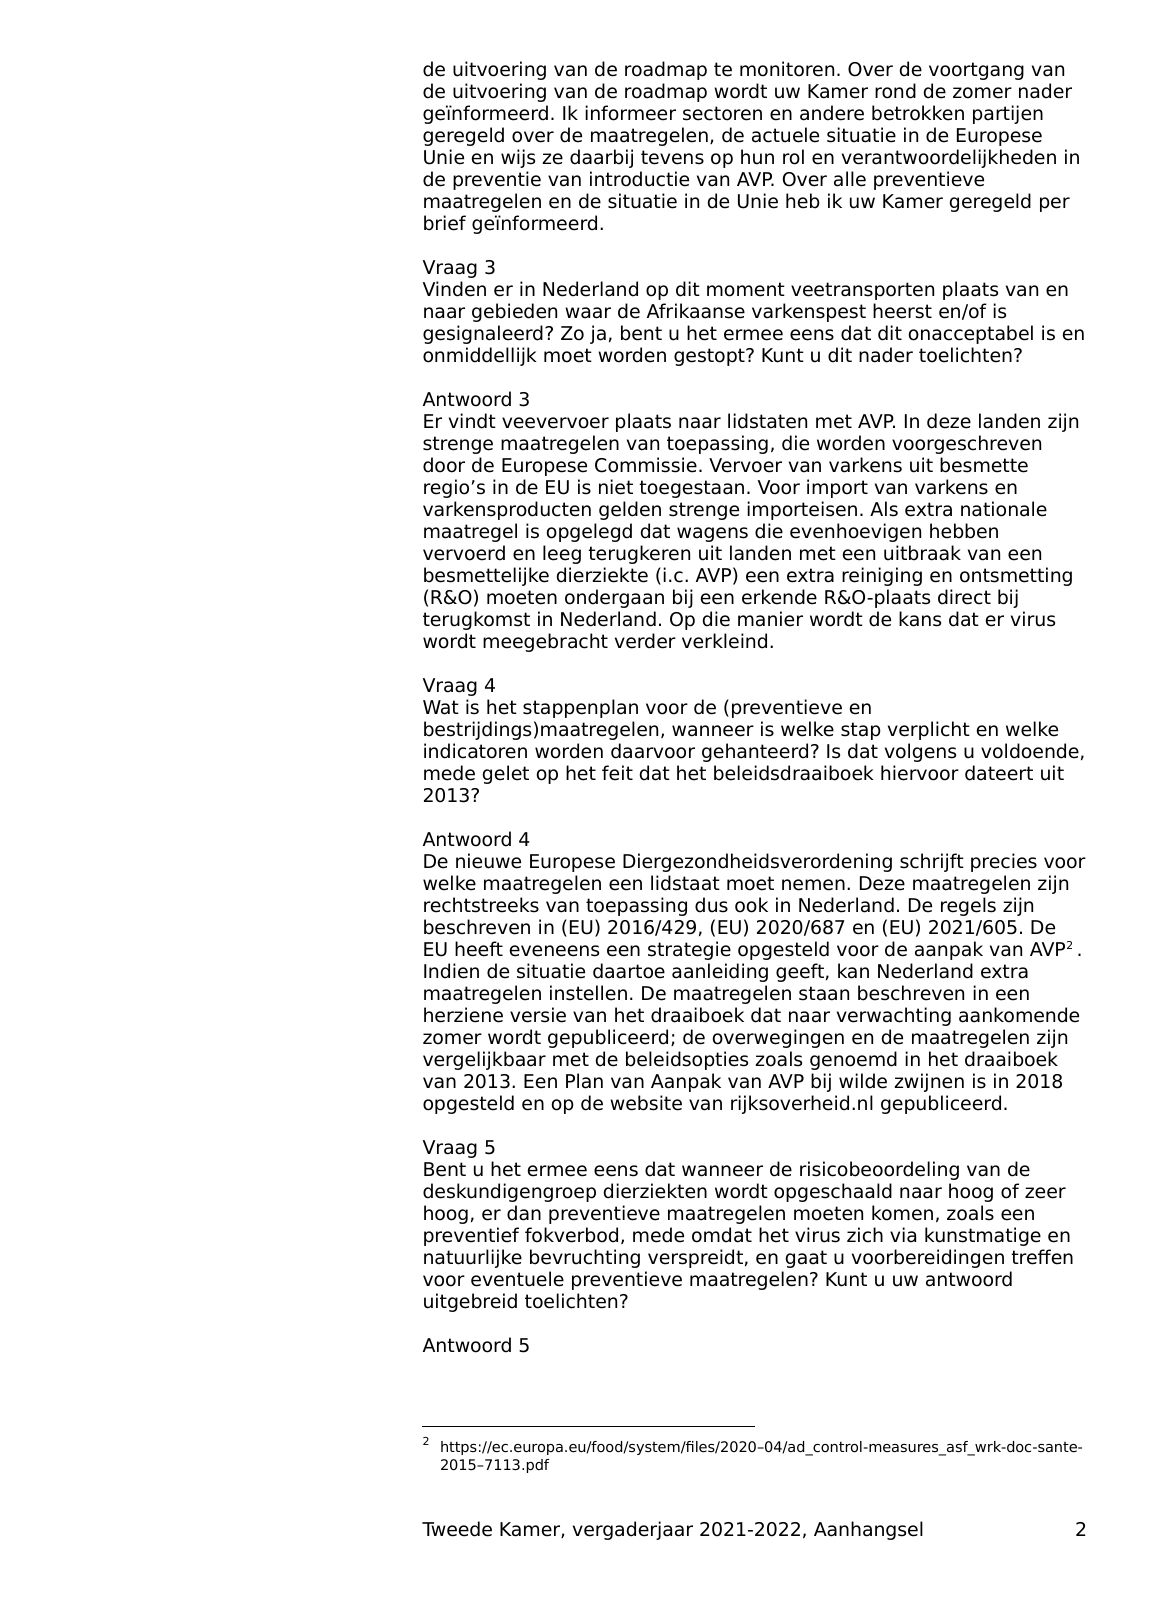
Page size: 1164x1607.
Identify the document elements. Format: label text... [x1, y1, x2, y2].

text De nieuwe Europese Diergezondheidsverordening schrijft precies voor welke maatregelen een lidstaat moet nemen. Deze maatregelen zijn rechtstreeks van toepassing dus ook in Nederland. De regels zijn beschreven in (EU) 2016/429, (EU) 2020/687 en (EU) 2021/605. De EU heeft eveneens een strategie opgesteld voor de aanpak van AVP. [422, 851, 1087, 961]
text https://ec.europa.eu/food/system/files/2020–04/ad_control-measures_asf_wrk-doc-sante-2015–7113.pdf [422, 1435, 1087, 1474]
text Vraag 5 [422, 1137, 1087, 1159]
text Antwoord 5 [422, 1335, 1087, 1357]
text Vinden er in Nederland op dit moment veetransporten plaats van en naar gebieden waar de Afrikaanse varkenspest heerst en/of is gesignaleerd? Zo ja, bent u het ermee eens dat dit onacceptabel is en onmiddellijk moet worden gestopt? Kunt u dit nader toelichten? [422, 279, 1087, 367]
text Antwoord 3 [422, 389, 1087, 411]
text Wat is het stappenplan voor de (preventieve en bestrijdings)maatregelen, wanneer is welke stap verplicht en welke indicatoren worden daarvoor gehanteerd? Is dat volgens u voldoende, mede gelet op het feit dat het beleidsdraaiboek hiervoor dateert uit 2013? [422, 697, 1087, 807]
text Antwoord 4 [422, 829, 1087, 851]
text de uitvoering van de roadmap te monitoren. Over de voortgang van de uitvoering van de roadmap wordt uw Kamer rond de zomer nader geïnformeerd. Ik informeer sectoren en andere betrokken partijen geregeld over de maatregelen, de actuele situatie in de Europese Unie en wijs ze daarbij tevens op hun rol en verantwoordelijkheden in de preventie van introductie van AVP. Over alle preventieve maatregelen en de situatie in de Unie heb ik uw Kamer geregeld per brief geïnformeerd. [422, 59, 1087, 235]
text Vraag 4 [422, 675, 1087, 697]
text Bent u het ermee eens dat wanneer de risicobeoordeling van de deskundigengroep dierziekten wordt opgeschaald naar hoog of zeer hoog, er dan preventieve maatregelen moeten komen, zoals een preventief fokverbod, mede omdat het virus zich via kunstmatige en natuurlijke bevruchting verspreidt, en gaat u voorbereidingen treffen voor eventuele preventieve maatregelen? Kunt u uw antwoord uitgebreid toelichten? [422, 1159, 1087, 1313]
text Vraag 3 [422, 257, 1087, 279]
text Er vindt veevervoer plaats naar lidstaten met AVP. In deze landen zijn strenge maatregelen van toepassing, die worden voorgeschreven door de Europese Commissie. Vervoer van varkens uit besmette regio’s in de EU is niet toegestaan. Voor import van varkens en varkensproducten gelden strenge importeisen. Als extra nationale maatregel is opgelegd dat wagens die evenhoevigen hebben vervoerd en leeg terugkeren uit landen met een uitbraak van een besmettelijke dierziekte (i.c. AVP) een extra reiniging en ontsmetting (R&O) moeten ondergaan bij een erkende R&O-plaats direct bij terugkomst in Nederland. Op die manier wordt de kans dat er virus wordt meegebracht verder verkleind. [422, 411, 1087, 653]
text Indien de situatie daartoe aanleiding geeft, kan Nederland extra maatregelen instellen. De maatregelen staan beschreven in een herziene versie van het draaiboek dat naar verwachting aankomende zomer wordt gepubliceerd; de overwegingen en de maatregelen zijn vergelijkbaar met de beleidsopties zoals genoemd in het draaiboek van 2013. Een Plan van Aanpak van AVP bij wilde zwijnen is in 2018 opgesteld en op de website van rijksoverheid.nl gepubliceerd. [422, 961, 1087, 1115]
